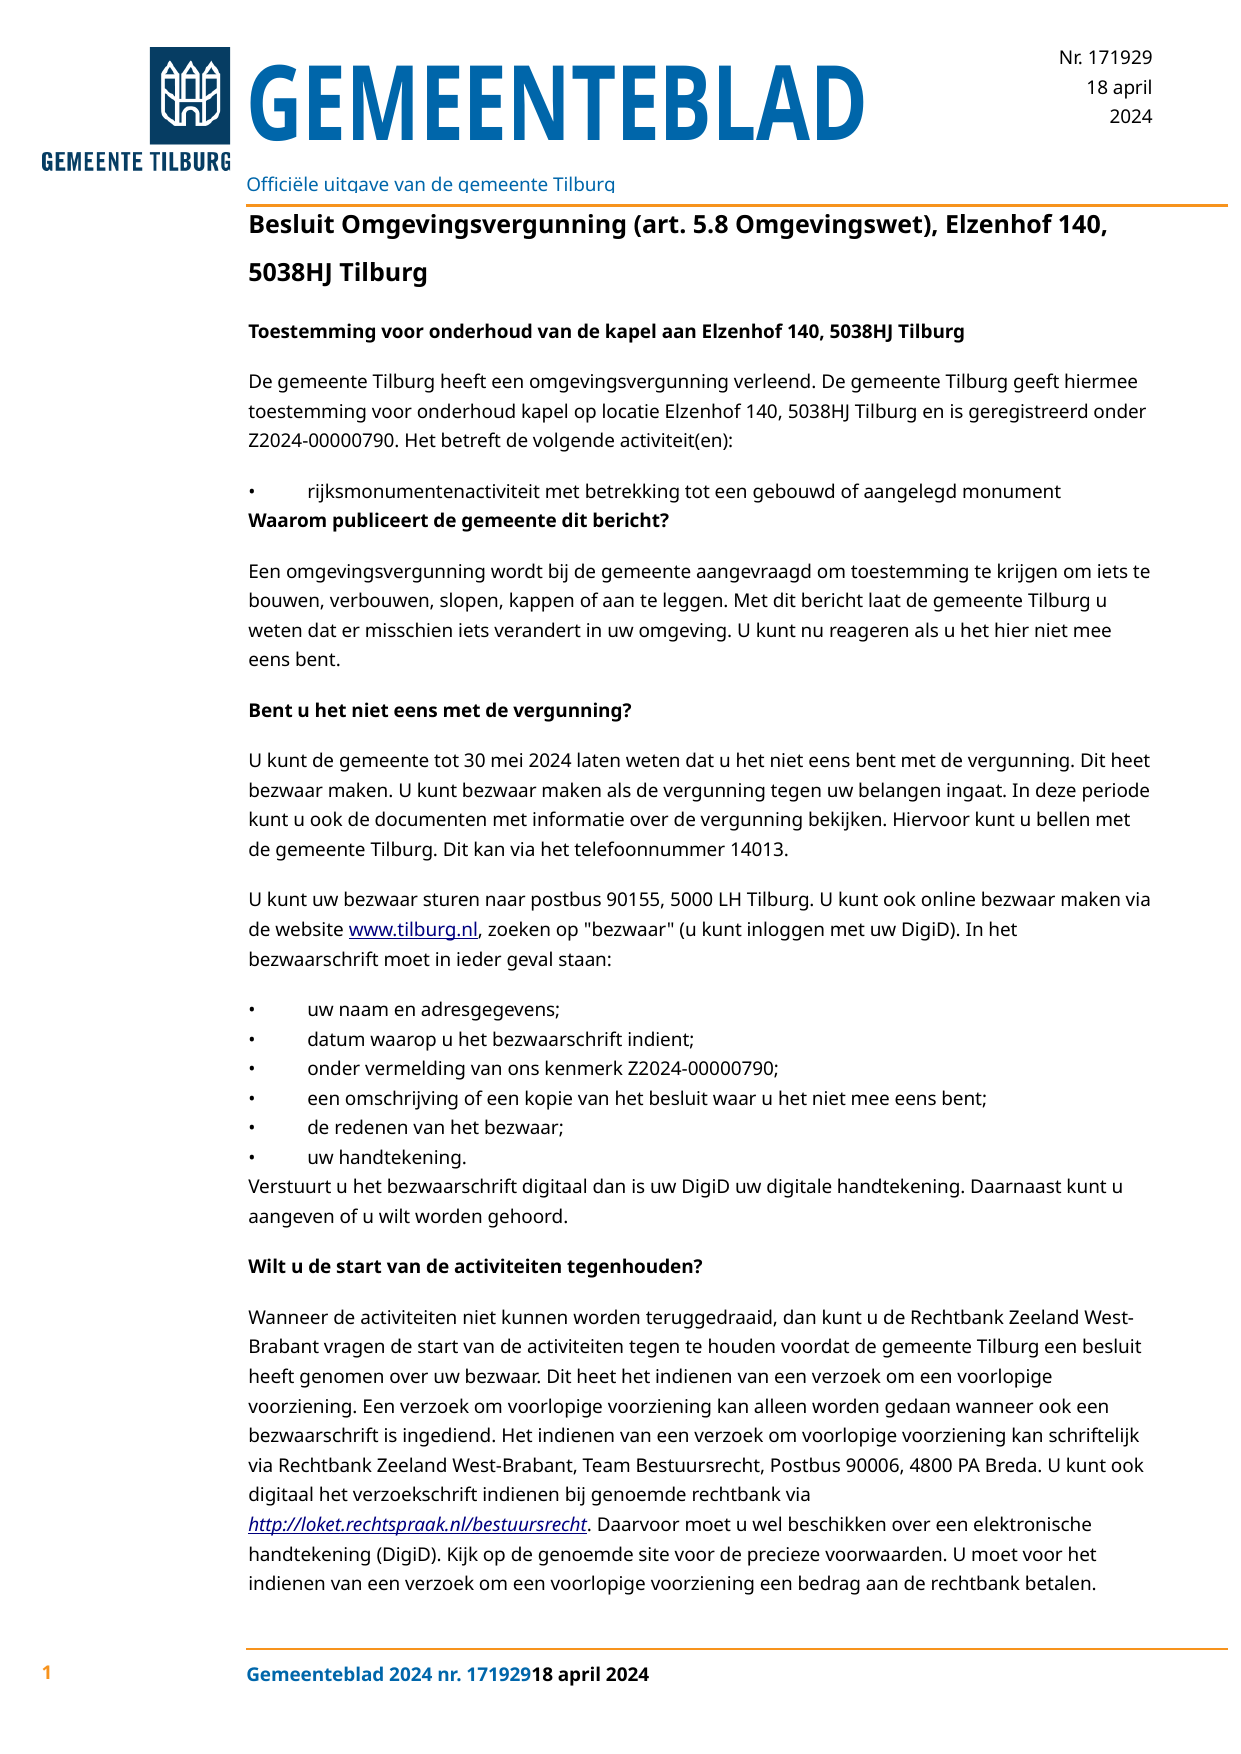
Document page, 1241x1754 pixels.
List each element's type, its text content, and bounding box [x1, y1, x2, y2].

list uw naam en adresgegevens; [248, 996, 1152, 1022]
list de redenen van het bezwaar; [248, 1114, 1152, 1140]
text U kunt uw bezwaar sturen naar postbus 90155, 5000 LH Tilburg. U kunt ook online bezwaar maken via de website www.tilburg.nl, zoeken op "bezwaar" (u kunt inloggen met uw DigiD). In het bezwaarschrift moet in ieder geval staan: [248, 887, 1152, 972]
text De gemeente Tilburg heeft een omgevingsvergunning verleend. De gemeente Tilburg geeft hiermee toestemming voor onderhoud kapel op locatie Elzenhof 140, 5038HJ Tilburg en is geregistreerd onder Z2024-00000790. Het betreft de volgende activiteit(en): [248, 368, 1152, 453]
text Een omgevingsvergunning wordt bij de gemeente aangevraagd om toestemming te krijgen om iets te bouwen, verbouwen, slopen, kappen of aan te leggen. Met dit bericht laat de gemeente Tilburg u weten dat er misschien iets verandert in uw omgeving. U kunt nu reageren als u het hier niet mee eens bent. [248, 558, 1152, 672]
text Besluit Omgevingsvergunning (art. 5.8 Omgevingswet), Elzenhof 140, 5038HJ Tilburg [248, 207, 1152, 288]
list onder vermelding van ons kenmerk Z2024-00000790; [248, 1055, 1152, 1081]
text Toestemming voor onderhoud van de kapel aan Elzenhof 140, 5038HJ Tilburg [248, 318, 1152, 344]
picture [41, 47, 231, 172]
list rijksmonumentenactiviteit met betrekking tot een gebouwd of aangelegd monument [248, 478, 1152, 504]
list datum waarop u het bezwaarschrift indient; [248, 1026, 1152, 1052]
text Waarom publiceert de gemeente dit bericht? [248, 507, 1152, 533]
text Wanneer de activiteiten niet kunnen worden teruggedraaid, dan kunt u de Rechtbank Zeeland West-Brabant vragen de start van de activiteiten tegen te houden voordat de gemeente Tilburg een besluit heeft genomen over uw bezwaar. Dit heet het indienen van een verzoek om een voorlopige voorziening. Een verzoek om voorlopige voorziening kan alleen worden gedaan wanneer ook een bezwaarschrift is ingediend. Het indienen van een verzoek om voorlopige voorziening kan schriftelijk via Rechtbank Zeeland West-Brabant, Team Bestuursrecht, Postbus 90006, 4800 PA Breda. U kunt ook digitaal het verzoekschrift indienen bij genoemde rechtbank via http://loket.rechtspraak.nl/bestuursrecht. Daarvoor moet u wel beschikken over een elektronische handtekening (DigiD). Kijk op de genoemde site voor de precieze voorwaarden. U moet voor het indienen van een verzoek om een voorlopige voorziening een bedrag aan de rechtbank betalen. [248, 1304, 1152, 1596]
text U kunt de gemeente tot 30 mei 2024 laten weten dat u het niet eens bent met de vergunning. Dit heet bezwaar maken. U kunt bezwaar maken als de vergunning tegen uw belangen ingaat. In deze periode kunt u ook de documenten met informatie over de vergunning bekijken. Hiervoor kunt u bellen met de gemeente Tilburg. Dit kan via het telefoonnummer 14013. [248, 747, 1152, 862]
text Verstuurt u het bezwaarschrift digitaal dan is uw DigiD uw digitale handtekening. Daarnaast kunt u aangeven of u wilt worden gehoord. [248, 1174, 1152, 1229]
list een omschrijving of een kopie van het besluit waar u het niet mee eens bent; [248, 1085, 1152, 1111]
text Bent u het niet eens met de vergunning? [248, 697, 1152, 723]
text Wilt u de start van de activiteiten tegenhouden? [248, 1254, 1152, 1279]
list uw handtekening. [248, 1144, 1152, 1170]
